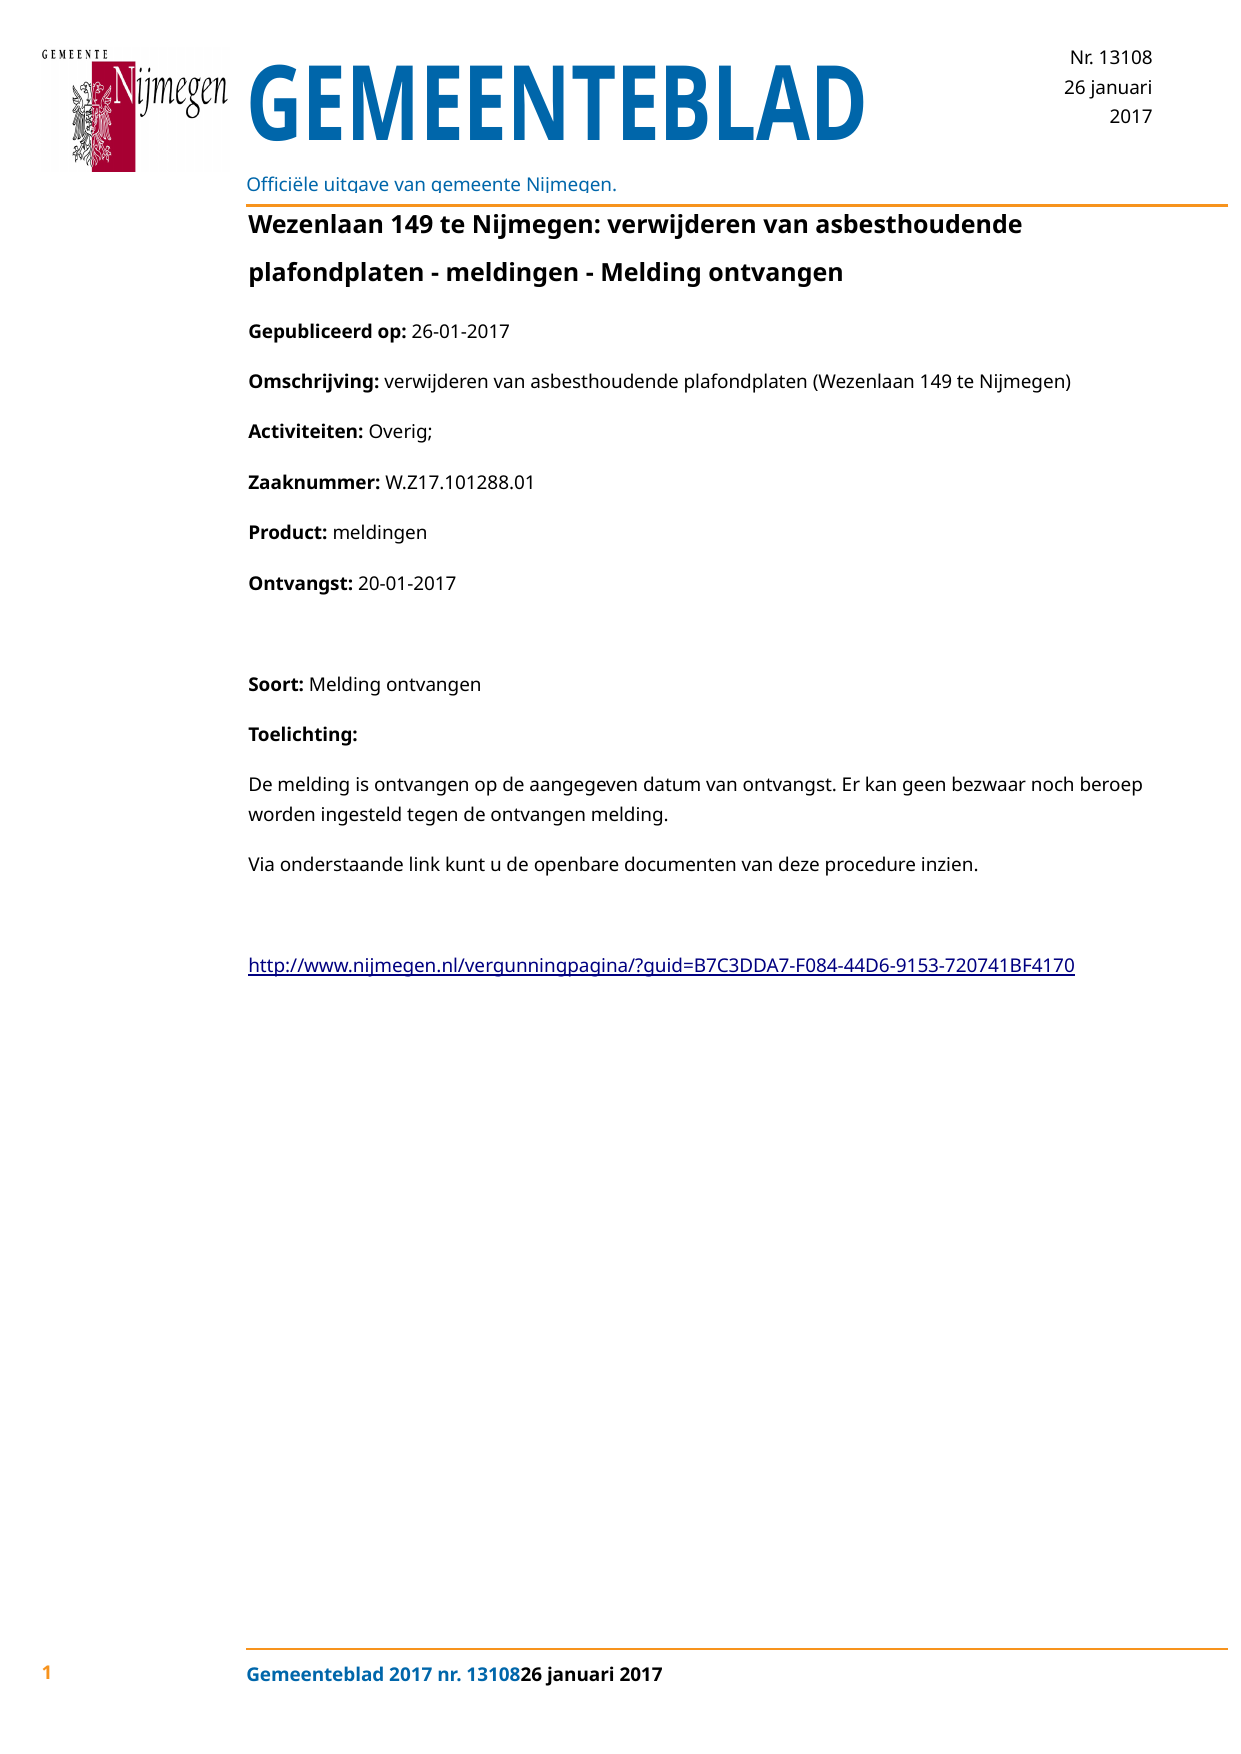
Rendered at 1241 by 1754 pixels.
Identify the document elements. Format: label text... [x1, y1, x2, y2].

text Toelichting: [248, 721, 1152, 747]
text Ontvangst: 20-01-2017 [248, 570, 1152, 596]
text Zaaknummer: W.Z17.101288.01 [248, 469, 1152, 495]
text http://www.nijmegen.nl/vergunningpagina/?guid=B7C3DDA7-F084-44D6-9153-720741BF4170 [248, 952, 1152, 978]
text Soort: Melding ontvangen [248, 671, 1152, 697]
text Wezenlaan 149 te Nijmegen: verwijderen van asbesthoudende plafondplaten - meldingen - Melding ontvangen [248, 207, 1152, 288]
text De melding is ontvangen op de aangegeven datum van ontvangst. Er kan geen bezwaar noch beroep worden ingesteld tegen de ontvangen melding. [248, 772, 1152, 827]
text Via onderstaande link kunt u de openbare documenten van deze procedure inzien. [248, 852, 1152, 877]
text Gepubliceerd op: 26-01-2017 [248, 318, 1152, 344]
picture [41, 47, 231, 172]
text Activiteiten: Overig; [248, 419, 1152, 444]
text Product: meldingen [248, 519, 1152, 545]
text Omschrijving: verwijderen van asbesthoudende plafondplaten (Wezenlaan 149 te Nijmegen) [248, 368, 1152, 394]
